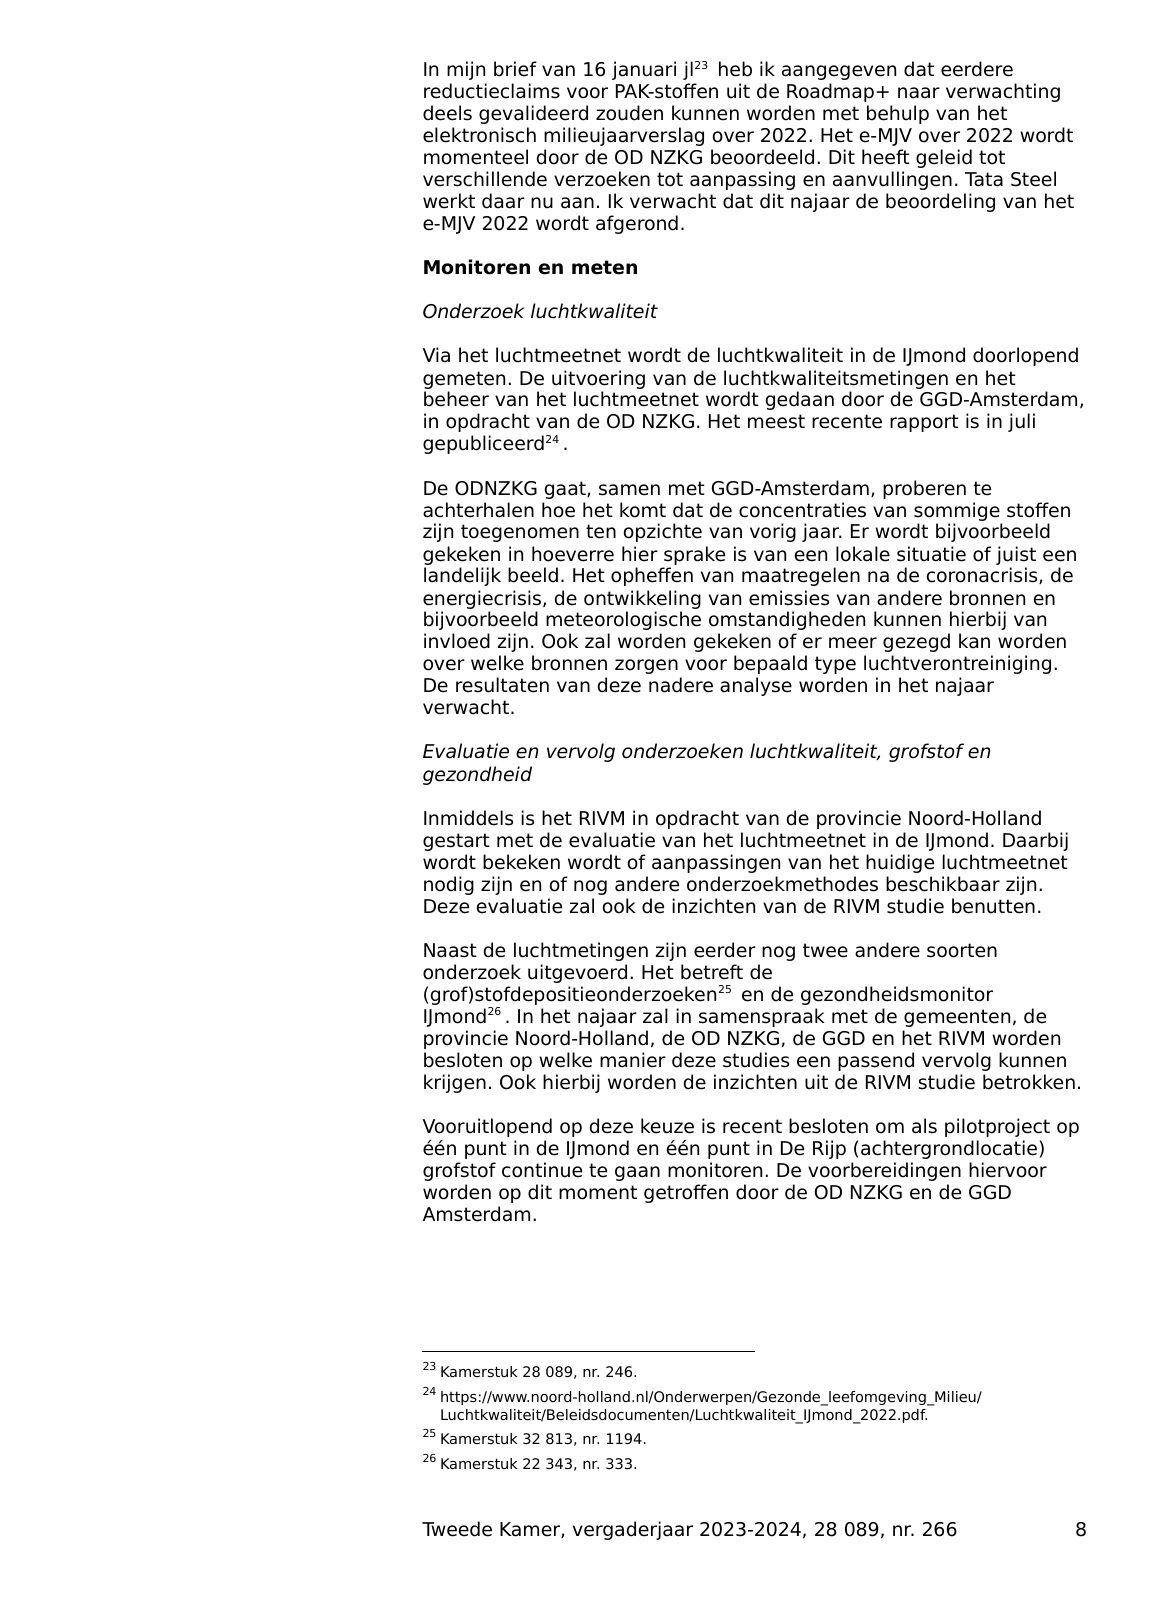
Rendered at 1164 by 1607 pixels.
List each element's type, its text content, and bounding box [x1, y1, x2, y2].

subtitle Evaluatie en vervolg onderzoeken luchtkwaliteit, grofstof en gezondheid [422, 741, 1087, 785]
subtitle Onderzoek luchtkwaliteit [422, 301, 1087, 323]
text De ODNZKG gaat, samen met GGD-Amsterdam, proberen te achterhalen hoe het komt dat de concentraties van sommige stoffen zijn toegenomen ten opzichte van vorig jaar. Er wordt bijvoorbeeld gekeken in hoeverre hier sprake is van een lokale situatie of juist een landelijk beeld. Het opheffen van maatregelen na de coronacrisis, de energiecrisis, de ontwikkeling van emissies van andere bronnen en bijvoorbeeld meteorologische omstandigheden kunnen hierbij van invloed zijn. Ook zal worden gekeken of er meer gezegd kan worden over welke bronnen zorgen voor bepaald type luchtverontreiniging. De resultaten van deze nadere analyse worden in het najaar verwacht. [422, 477, 1087, 719]
text Kamerstuk 28 089, nr. 246. [422, 1360, 1087, 1382]
subtitle Monitoren en meten [422, 257, 1087, 279]
text Kamerstuk 22 343, nr. 333. [422, 1452, 1087, 1474]
text Kamerstuk 32 813, nr. 1194. [422, 1427, 1087, 1449]
text Vooruitlopend op deze keuze is recent besloten om als pilotproject op één punt in de IJmond en één punt in De Rijp (achtergrondlocatie) grofstof continue te gaan monitoren. De voorbereidingen hiervoor worden op dit moment getroffen door de OD NZKG en de GGD Amsterdam. [422, 1116, 1087, 1226]
text Via het luchtmeetnet wordt de luchtkwaliteit in de IJmond doorlopend gemeten. De uitvoering van de luchtkwaliteitsmetingen en het beheer van het luchtmeetnet wordt gedaan door de GGD-Amsterdam, in opdracht van de OD NZKG. Het meest recente rapport is in juli gepubliceerd. [422, 345, 1087, 455]
text Naast de luchtmetingen zijn eerder nog twee andere soorten onderzoek uitgevoerd. Het betreft de (grof)stofdepositieonderzoeken en de gezondheidsmonitor IJmond. In het najaar zal in samenspraak met de gemeenten, de provincie Noord-Holland, de OD NZKG, de GGD en het RIVM worden besloten op welke manier deze studies een passend vervolg kunnen krijgen. Ook hierbij worden de inzichten uit de RIVM studie betrokken. [422, 940, 1087, 1093]
text https://www.noord-holland.nl/Onderwerpen/Gezonde_leefomgeving_Milieu/Luchtkwaliteit/Beleidsdocumenten/Luchtkwaliteit_IJmond_2022.pdf. [422, 1385, 1087, 1424]
text In mijn brief van 16 januari jl heb ik aangegeven dat eerdere reductieclaims voor PAK-stoffen uit de Roadmap+ naar verwachting deels gevalideerd zouden kunnen worden met behulp van het elektronisch milieujaarverslag over 2022. Het e-MJV over 2022 wordt momenteel door de OD NZKG beoordeeld. Dit heeft geleid tot verschillende verzoeken tot aanpassing en aanvullingen. Tata Steel werkt daar nu aan. Ik verwacht dat dit najaar de beoordeling van het e-MJV 2022 wordt afgerond. [422, 59, 1087, 235]
text Inmiddels is het RIVM in opdracht van de provincie Noord-Holland gestart met de evaluatie van het luchtmeetnet in de IJmond. Daarbij wordt bekeken wordt of aanpassingen van het huidige luchtmeetnet nodig zijn en of nog andere onderzoekmethodes beschikbaar zijn. Deze evaluatie zal ook de inzichten van de RIVM studie benutten. [422, 808, 1087, 917]
